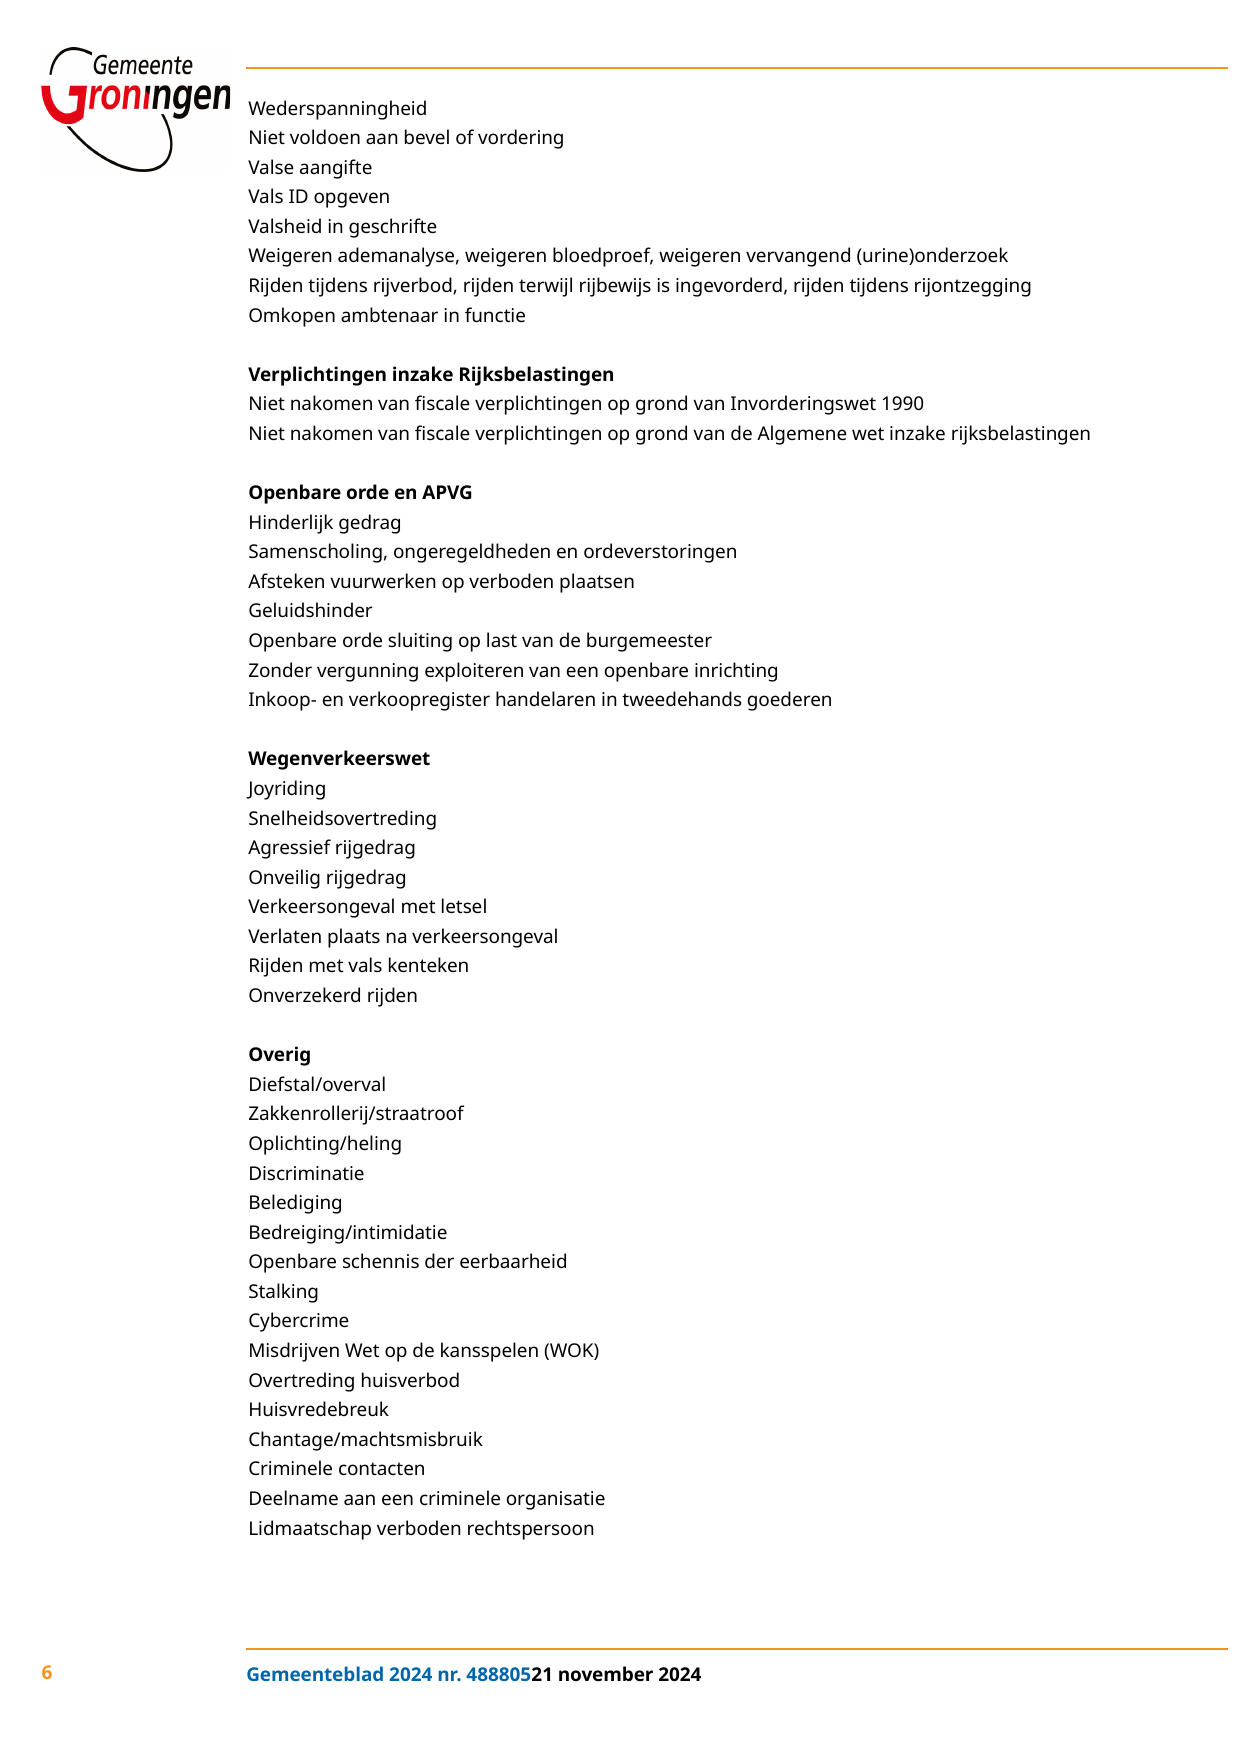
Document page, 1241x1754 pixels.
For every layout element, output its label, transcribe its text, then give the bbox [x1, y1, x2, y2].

text Weigeren ademanalyse, weigeren bloedproef, weigeren vervangend (urine)onderzoek [248, 243, 1152, 268]
text Stalking [248, 1278, 1152, 1304]
text Zakkenrollerij/straatroof [248, 1101, 1152, 1126]
text Criminele contacten [248, 1456, 1152, 1481]
text Cybercrime [248, 1308, 1152, 1333]
text Verlaten plaats na verkeersongeval [248, 923, 1152, 949]
text Rijden tijdens rijverbod, rijden terwijl rijbewijs is ingevorderd, rijden tijdens rijontzegging [248, 272, 1152, 298]
text Overtreding huisverbod [248, 1367, 1152, 1393]
text Onverzekerd rijden [248, 982, 1152, 1008]
text Misdrijven Wet op de kansspelen (WOK) [248, 1337, 1152, 1363]
text Bedreiging/intimidatie [248, 1219, 1152, 1245]
text Niet nakomen van fiscale verplichtingen op grond van de Algemene wet inzake rijksbelastingen [248, 420, 1152, 446]
text Chantage/machtsmisbruik [248, 1426, 1152, 1452]
text Openbare schennis der eerbaarheid [248, 1248, 1152, 1274]
picture [41, 47, 231, 172]
text Openbare orde sluiting op last van de burgemeester [248, 627, 1152, 653]
text Oplichting/heling [248, 1130, 1152, 1156]
text Deelname aan een criminele organisatie [248, 1485, 1152, 1511]
text Niet voldoen aan bevel of vordering [248, 124, 1152, 150]
text Verplichtingen inzake Rijksbelastingen [248, 361, 1152, 387]
text Snelheidsovertreding [248, 805, 1152, 831]
text Hinderlijk gedrag [248, 509, 1152, 535]
text Valse aangifte [248, 154, 1152, 180]
text Lidmaatschap verboden rechtspersoon [248, 1515, 1152, 1541]
text Belediging [248, 1189, 1152, 1215]
text Omkopen ambtenaar in functie [248, 302, 1152, 328]
text Valsheid in geschrifte [248, 213, 1152, 239]
text Vals ID opgeven [248, 183, 1152, 209]
text Geluidshinder [248, 598, 1152, 623]
text Rijden met vals kenteken [248, 953, 1152, 978]
text Overig [248, 1041, 1152, 1067]
text Diefstal/overval [248, 1071, 1152, 1097]
text Onveilig rijgedrag [248, 864, 1152, 890]
text Zonder vergunning exploiteren van een openbare inrichting [248, 657, 1152, 683]
text Agressief rijgedrag [248, 834, 1152, 860]
text Joyriding [248, 775, 1152, 801]
text Wegenverkeerswet [248, 746, 1152, 771]
text Verkeersongeval met letsel [248, 893, 1152, 919]
text Afsteken vuurwerken op verboden plaatsen [248, 568, 1152, 594]
text Niet nakomen van fiscale verplichtingen op grond van Invorderingswet 1990 [248, 391, 1152, 416]
text Huisvredebreuk [248, 1396, 1152, 1422]
text Wederspanningheid [248, 95, 1152, 121]
text Discriminatie [248, 1160, 1152, 1186]
text Inkoop- en verkoopregister handelaren in tweedehands goederen [248, 686, 1152, 712]
text Openbare orde en APVG [248, 479, 1152, 505]
text Samenscholing, ongeregeldheden en ordeverstoringen [248, 538, 1152, 564]
